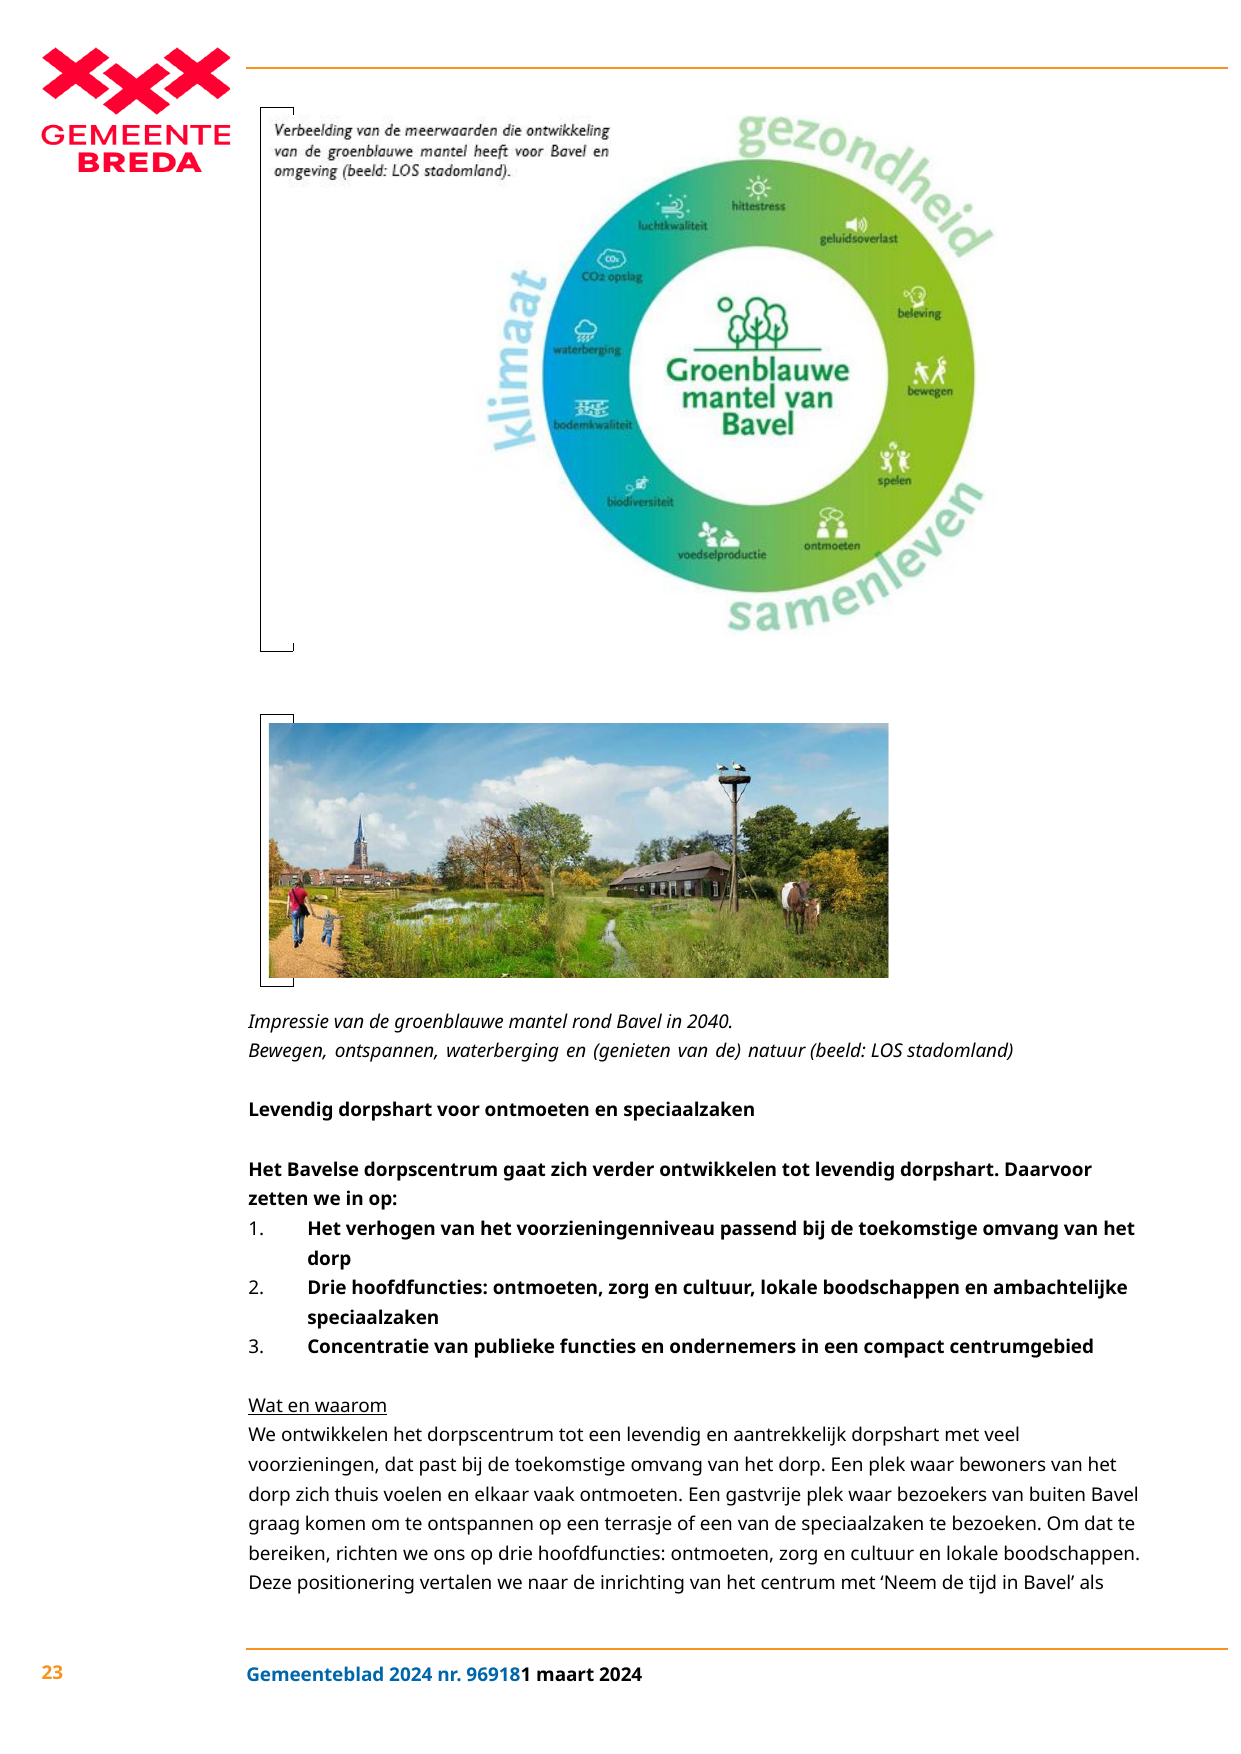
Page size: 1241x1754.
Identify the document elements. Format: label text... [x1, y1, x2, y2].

text Levendig dorpshart voor ontmoeten en speciaalzaken [248, 1097, 1152, 1122]
picture [268, 723, 889, 978]
text Wat en waarom [248, 1392, 1152, 1418]
text Impressie van de groenblauwe mantel rond Bavel in 2040. Bewegen, ontspannen, waterberging en (genieten van de) natuur (beeld: LOS stadomland) [248, 1008, 1152, 1063]
picture [41, 47, 231, 172]
picture [268, 115, 1008, 643]
table_header Het Bavelse dorpscentrum gaat zich verder ontwikkelen tot levendig dorpshart. Daarvoor zetten we in op: Het verhogen van het voorzieningenniveau passend bij de toekomstige omvang van het dorp Drie hoofdfuncties: ontmoeten, zorg en cultuur, lokale boodschappen en ambachtelijke speciaalzaken Concentratie van publieke functies en ondernemers in een compact centrumgebied [248, 1156, 1152, 1359]
text We ontwikkelen het dorpscentrum tot een levendig en aantrekkelijk dorpshart met veel voorzieningen, dat past bij de toekomstige omvang van het dorp. Een plek waar bewoners van het dorp zich thuis voelen en elkaar vaak ontmoeten. Een gastvrije plek waar bezoekers van buiten Bavel graag komen om te ontspannen op een terrasje of een van de speciaalzaken te bezoeken. Om dat te bereiken, richten we ons op drie hoofdfuncties: ontmoeten, zorg en cultuur en lokale boodschappen. Deze positionering vertalen we naar de inrichting van het centrum met ‘Neem de tijd in Bavel’ als [248, 1422, 1152, 1595]
